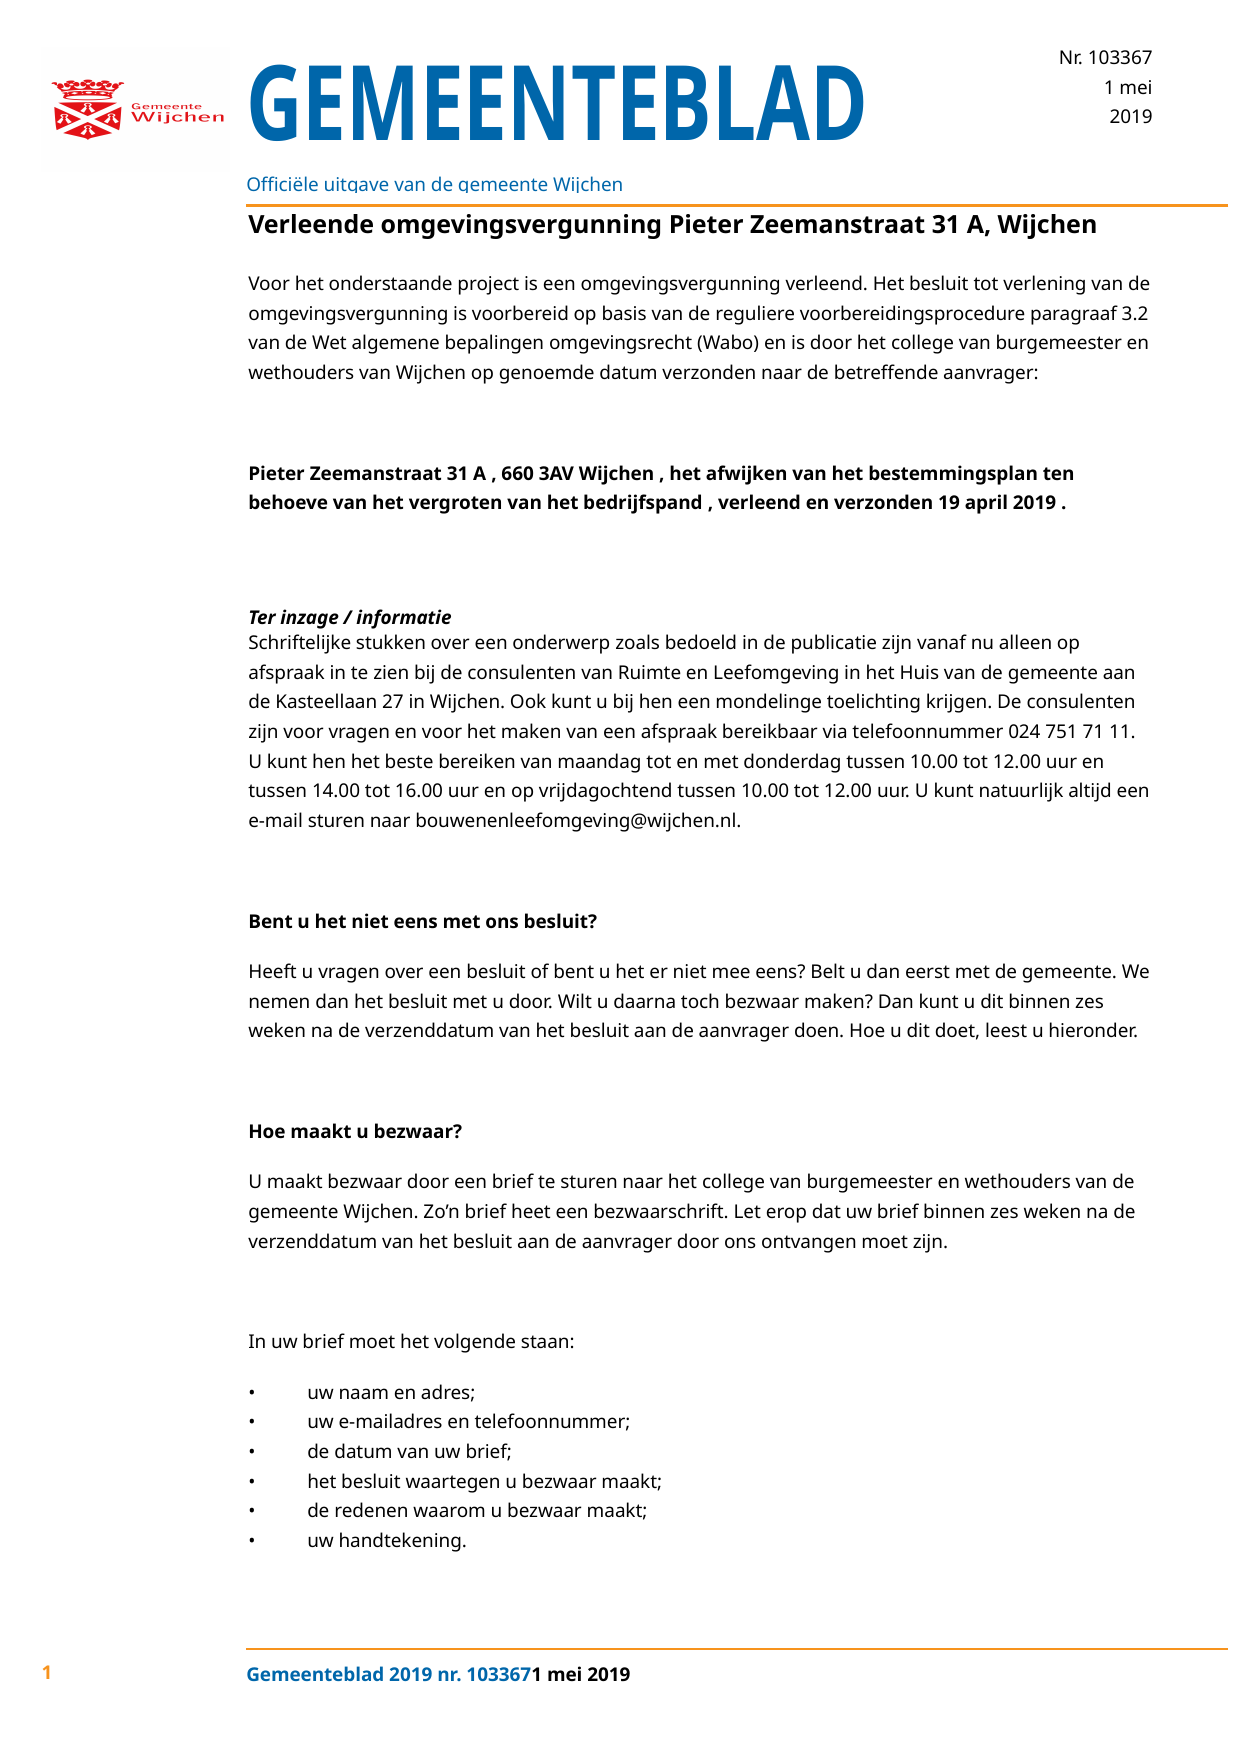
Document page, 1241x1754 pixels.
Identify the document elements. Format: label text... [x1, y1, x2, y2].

text Heeft u vragen over een besluit of bent u het er niet mee eens? Belt u dan eerst met de gemeente. We nemen dan het besluit met u door. Wilt u daarna toch bezwaar maken? Dan kunt u dit binnen zes weken na de verzenddatum van het besluit aan de aanvrager doen. Hoe u dit doet, leest u hieronder. [248, 958, 1152, 1043]
text Voor het onderstaande project is een omgevingsvergunning verleend. Het besluit tot verlening van de omgevingsvergunning is voorbereid op basis van de reguliere voorbereidingsprocedure paragraaf 3.2 van de Wet algemene bepalingen omgevingsrecht (Wabo) en is door het college van burgemeester en wethouders van Wijchen op genoemde datum verzonden naar de betreffende aanvrager: [248, 270, 1152, 385]
text Pieter Zeemanstraat 31 A , 660 3AV Wijchen , het afwijken van het bestemmingsplan ten behoeve van het vergroten van het bedrijfspand , verleend en verzonden 19 april 2019 . [248, 460, 1152, 515]
list de datum van uw brief; [248, 1438, 1152, 1464]
picture [41, 47, 231, 172]
list de redenen waarom u bezwaar maakt; [248, 1497, 1152, 1523]
list het besluit waartegen u bezwaar maakt; [248, 1468, 1152, 1494]
list uw naam en adres; [248, 1379, 1152, 1405]
text In uw brief moet het volgende staan: [248, 1329, 1152, 1354]
text Schriftelijke stukken over een onderwerp zoals bedoeld in de publicatie zijn vanaf nu alleen op afspraak in te zien bij de consulenten van Ruimte en Leefomgeving in het Huis van de gemeente aan de Kasteellaan 27 in Wijchen. Ook kunt u bij hen een mondelinge toelichting krijgen. De consulenten zijn voor vragen en voor het maken van een afspraak bereikbaar via telefoonnummer 024 751 71 11. U kunt hen het beste bereiken van maandag tot en met donderdag tussen 10.00 tot 12.00 uur en tussen 14.00 tot 16.00 uur en op vrijdagochtend tussen 10.00 tot 12.00 uur. U kunt natuurlijk altijd een e-mail sturen naar bouwenenleefomgeving@wijchen.nl. [248, 629, 1152, 833]
text Hoe maakt u bezwaar? [248, 1118, 1152, 1144]
text Bent u het niet eens met ons besluit? [248, 908, 1152, 934]
text Verleende omgevingsvergunning Pieter Zeemanstraat 31 A, Wijchen [248, 207, 1152, 241]
list uw e-mailadres en telefoonnummer; [248, 1409, 1152, 1434]
text Ter inzage / informatie [248, 604, 1152, 629]
list uw handtekening. [248, 1527, 1152, 1553]
text U maakt bezwaar door een brief te sturen naar het college van burgemeester en wethouders van de gemeente Wijchen. Zo’n brief heet een bezwaarschrift. Let erop dat uw brief binnen zes weken na de verzenddatum van het besluit aan de aanvrager door ons ontvangen moet zijn. [248, 1169, 1152, 1254]
